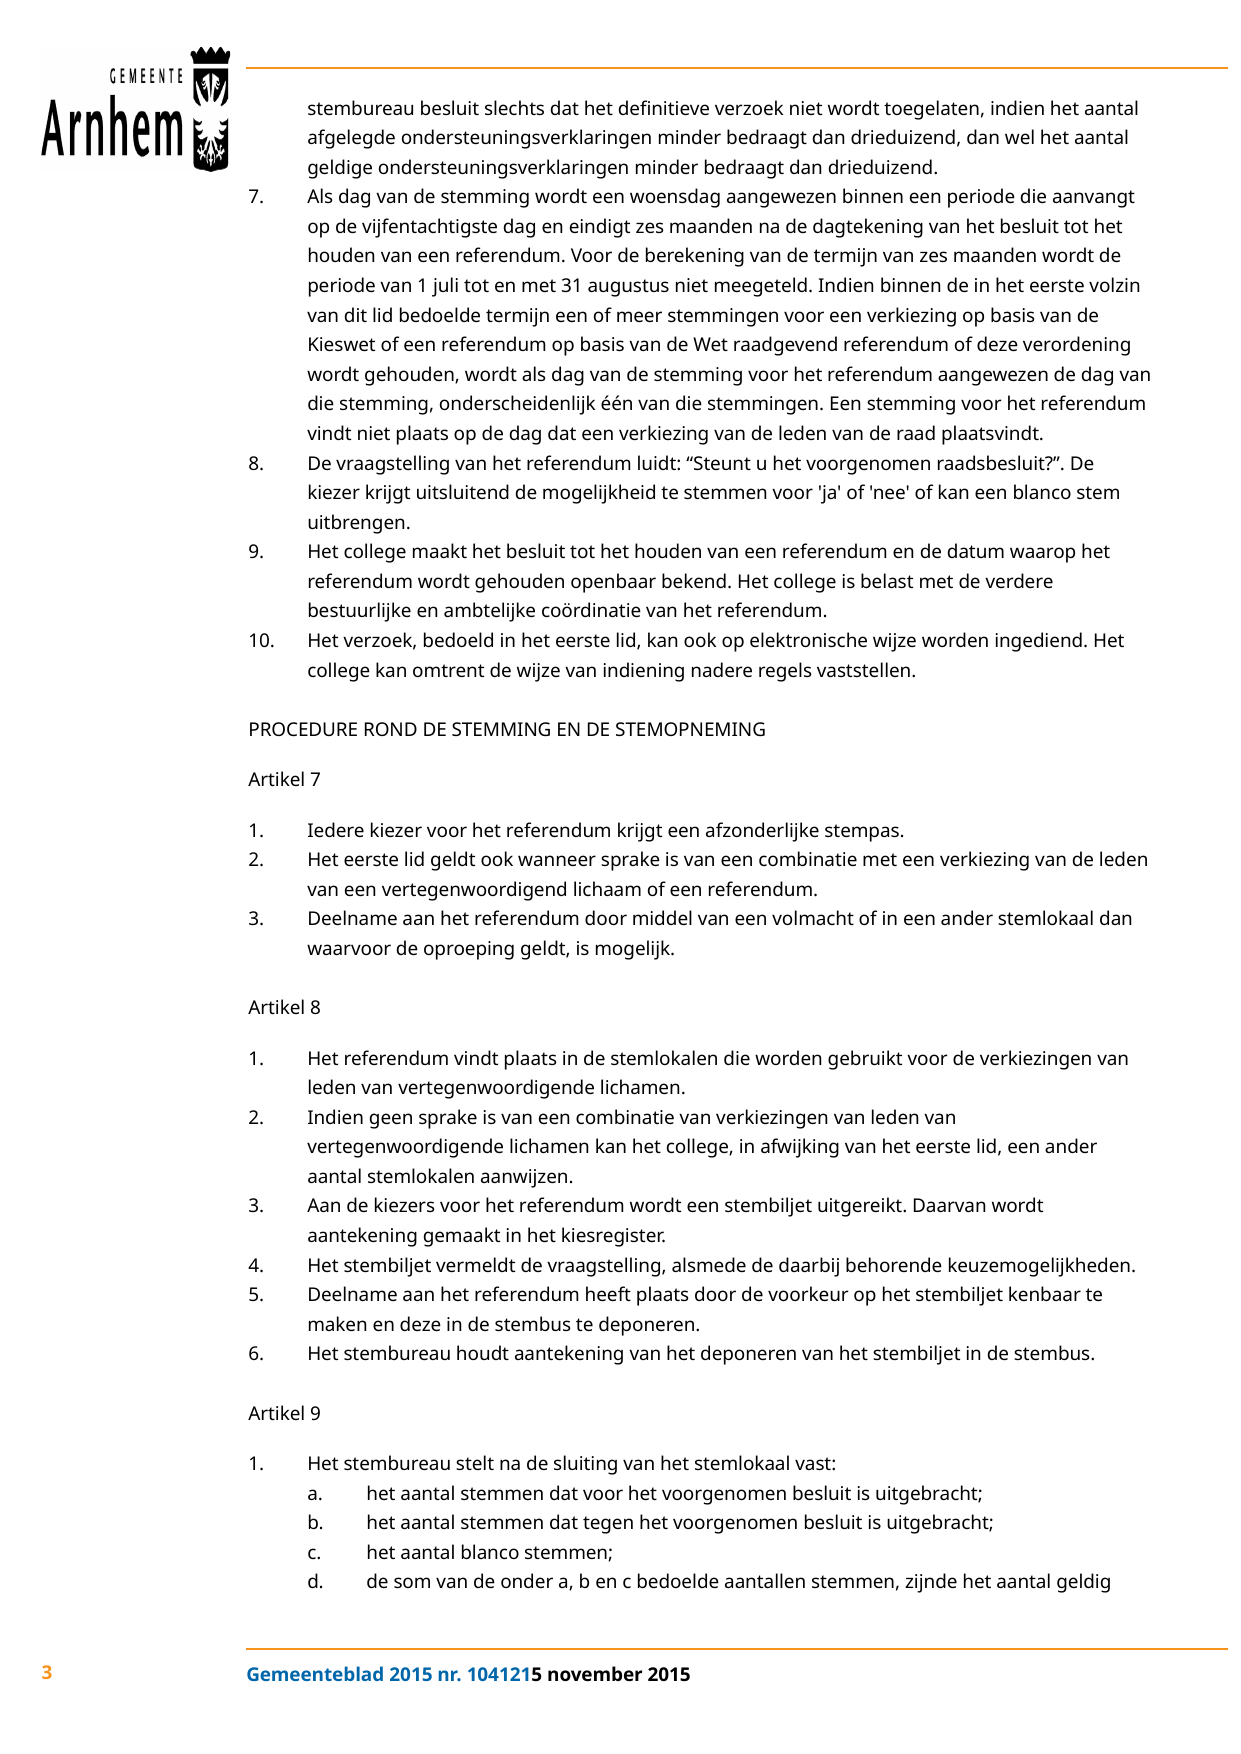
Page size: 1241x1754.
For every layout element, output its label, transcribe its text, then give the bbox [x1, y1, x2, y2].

text PROCEDURE ROND DE STEMMING EN DE STEMOPNEMING [248, 716, 1152, 742]
list Aan de kiezers voor het referendum wordt een stembiljet uitgereikt. Daarvan wordt aantekening gemaakt in het kiesregister. [248, 1193, 1152, 1248]
list Iedere kiezer voor het referendum krijgt een afzonderlijke stempas. [248, 817, 1152, 843]
list Indien geen sprake is van een combinatie van verkiezingen van leden van vertegenwoordigende lichamen kan het college, in afwijking van het eerste lid, een ander aantal stemlokalen aanwijzen. [248, 1104, 1152, 1189]
list Deelname aan het referendum door middel van een volmacht of in een ander stemlokaal dan waarvoor de oproeping geldt, is mogelijk. [248, 906, 1152, 961]
list Het eerste lid geldt ook wanneer sprake is van een combinatie met een verkiezing van de leden van een vertegenwoordigend lichaam of een referendum. [248, 846, 1152, 902]
list Deelname aan het referendum heeft plaats door de voorkeur op het stembiljet kenbaar te maken en deze in de stembus te deponeren. [248, 1281, 1152, 1337]
text Artikel 8 [248, 994, 1152, 1020]
picture [41, 47, 231, 172]
list stembureau besluit slechts dat het definitieve verzoek niet wordt toegelaten, indien het aantal afgelegde ondersteuningsverklaringen minder bedraagt dan drieduizend, dan wel het aantal geldige ondersteuningsverklaringen minder bedraagt dan drieduizend. [248, 95, 1152, 180]
list het aantal stemmen dat tegen het voorgenomen besluit is uitgebracht; [307, 1509, 1152, 1535]
text Artikel 9 [248, 1400, 1152, 1426]
list de som van de onder a, b en c bedoelde aantallen stemmen, zijnde het aantal geldig [307, 1568, 1152, 1594]
list Als dag van de stemming wordt een woensdag aangewezen binnen een periode die aanvangt op de vijfentachtigste dag en eindigt zes maanden na de dagtekening van het besluit tot het houden van een referendum. Voor de berekening van de termijn van zes maanden wordt de periode van 1 juli tot en met 31 augustus niet meegeteld. Indien binnen de in het eerste volzin van dit lid bedoelde termijn een of meer stemmingen voor een verkiezing op basis van de Kieswet of een referendum op basis van de Wet raadgevend referendum of deze verordening wordt gehouden, wordt als dag van de stemming voor het referendum aangewezen de dag van die stemming, onderscheidenlijk één van die stemmingen. Een stemming voor het referendum vindt niet plaats op de dag dat een verkiezing van de leden van de raad plaatsvindt. [248, 183, 1152, 446]
list Het stembureau stelt na de sluiting van het stemlokaal vast: [248, 1450, 1152, 1476]
list Het verzoek, bedoeld in het eerste lid, kan ook op elektronische wijze worden ingediend. Het college kan omtrent de wijze van indiening nadere regels vaststellen. [248, 627, 1152, 683]
list het aantal stemmen dat voor het voorgenomen besluit is uitgebracht; [307, 1480, 1152, 1506]
text Artikel 7 [248, 766, 1152, 792]
list het aantal blanco stemmen; [307, 1539, 1152, 1565]
list Het stembiljet vermeldt de vraagstelling, alsmede de daarbij behorende keuzemogelijkheden. [248, 1252, 1152, 1278]
list Het college maakt het besluit tot het houden van een referendum en de datum waarop het referendum wordt gehouden openbaar bekend. Het college is belast met de verdere bestuurlijke en ambtelijke coördinatie van het referendum. [248, 538, 1152, 623]
list Het referendum vindt plaats in de stemlokalen die worden gebruikt voor de verkiezingen van leden van vertegenwoordigende lichamen. [248, 1045, 1152, 1100]
list Het stembureau houdt aantekening van het deponeren van het stembiljet in de stembus. [248, 1341, 1152, 1366]
list De vraagstelling van het referendum luidt: “Steunt u het voorgenomen raadsbesluit?”. De kiezer krijgt uitsluitend de mogelijkheid te stemmen voor 'ja' of 'nee' of kan een blanco stem uitbrengen. [248, 450, 1152, 535]
